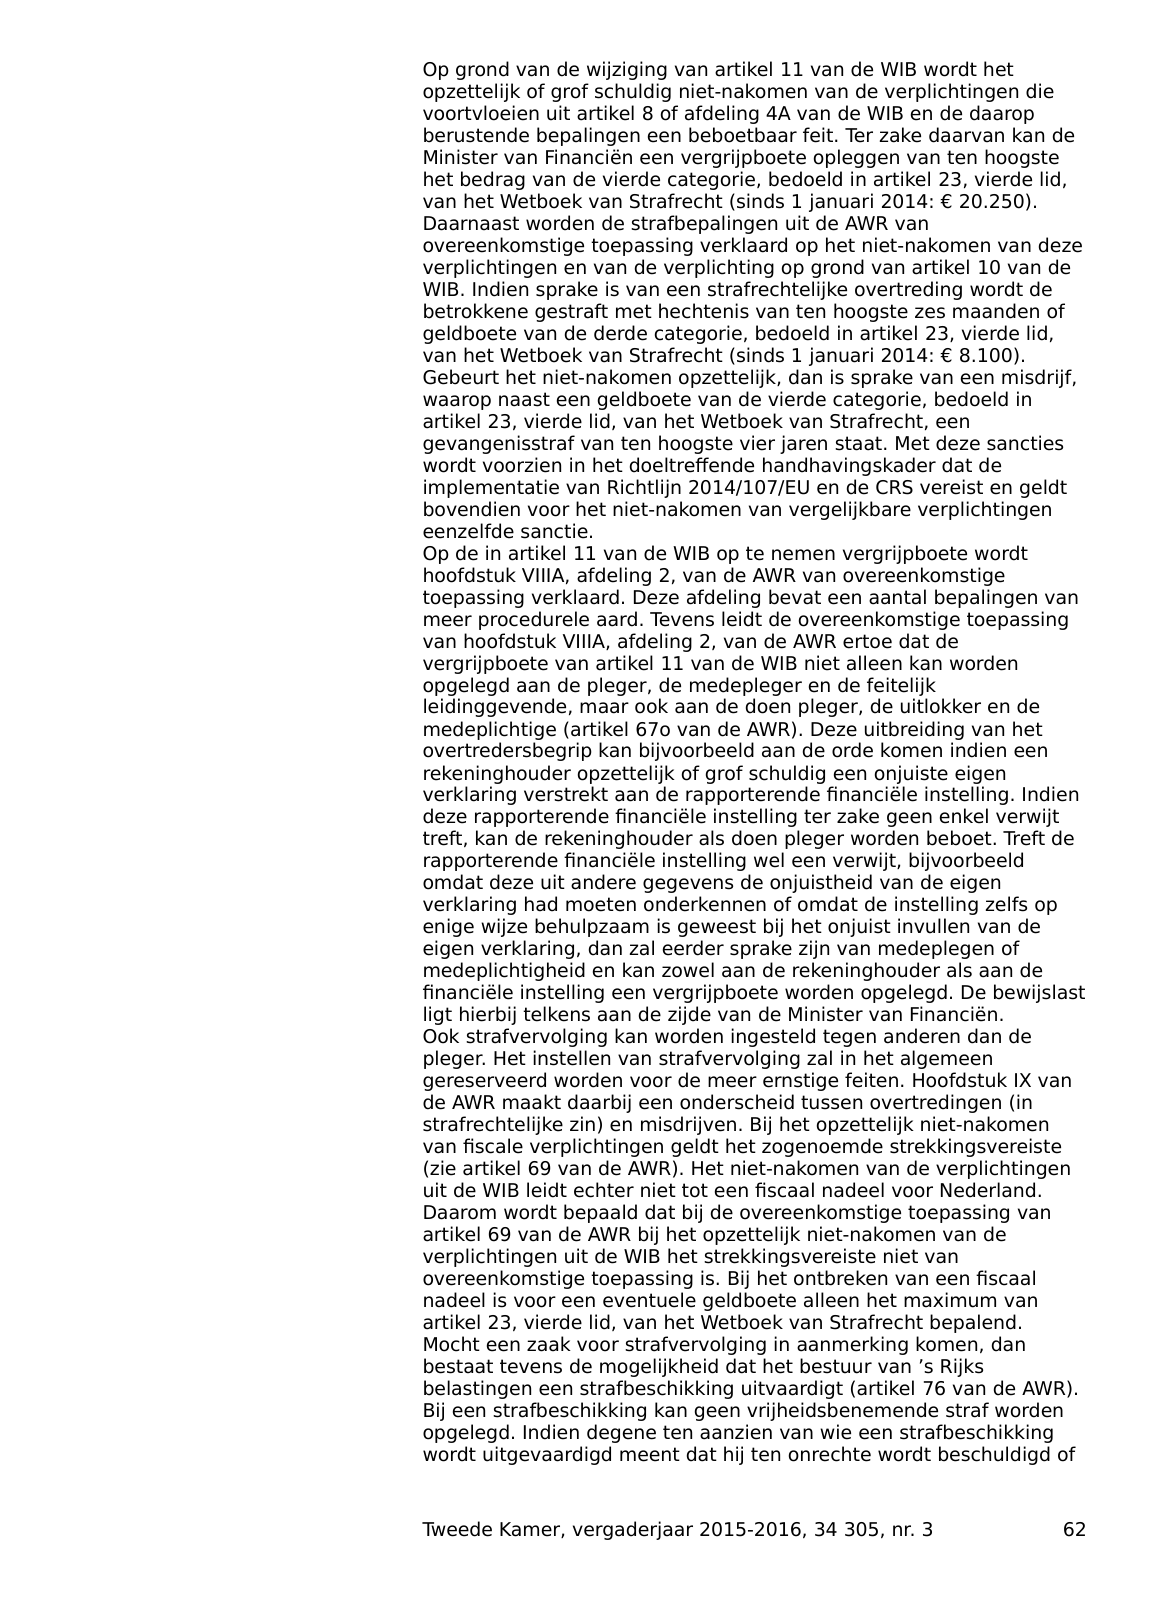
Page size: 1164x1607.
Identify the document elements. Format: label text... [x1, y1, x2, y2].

text Ook strafvervolging kan worden ingesteld tegen anderen dan de pleger. Het instellen van strafvervolging zal in het algemeen gereserveerd worden voor de meer ernstige feiten. Hoofdstuk IX van de AWR maakt daarbij een onderscheid tussen overtredingen (in strafrechtelijke zin) en misdrijven. Bij het opzettelijk niet-nakomen van fiscale verplichtingen geldt het zogenoemde strekkingsvereiste (zie artikel 69 van de AWR). Het niet-nakomen van de verplichtingen uit de WIB leidt echter niet tot een fiscaal nadeel voor Nederland. Daarom wordt bepaald dat bij de overeenkomstige toepassing van artikel 69 van de AWR bij het opzettelijk niet-nakomen van de verplichtingen uit de WIB het strekkingsvereiste niet van overeenkomstige toepassing is. Bij het ontbreken van een fiscaal nadeel is voor een eventuele geldboete alleen het maximum van artikel 23, vierde lid, van het Wetboek van Strafrecht bepalend. Mocht een zaak voor strafvervolging in aanmerking komen, dan bestaat tevens de mogelijkheid dat het bestuur van ’s Rijks belastingen een strafbeschikking uitvaardigt (artikel 76 van de AWR). Bij een strafbeschikking kan geen vrijheidsbenemende straf worden opgelegd. Indien degene ten aanzien van wie een strafbeschikking wordt uitgevaardigd meent dat hij ten onrechte wordt beschuldigd of [422, 1026, 1087, 1466]
text Op de in artikel 11 van de WIB op te nemen vergrijpboete wordt hoofdstuk VIIIA, afdeling 2, van de AWR van overeenkomstige toepassing verklaard. Deze afdeling bevat een aantal bepalingen van meer procedurele aard. Tevens leidt de overeenkomstige toepassing van hoofdstuk VIIIA, afdeling 2, van de AWR ertoe dat de vergrijpboete van artikel 11 van de WIB niet alleen kan worden opgelegd aan de pleger, de medepleger en de feitelijk leidinggevende, maar ook aan de doen pleger, de uitlokker en de medeplichtige (artikel 67o van de AWR). Deze uitbreiding van het overtredersbegrip kan bijvoorbeeld aan de orde komen indien een rekeninghouder opzettelijk of grof schuldig een onjuiste eigen verklaring verstrekt aan de rapporterende financiële instelling. Indien deze rapporterende financiële instelling ter zake geen enkel verwijt treft, kan de rekeninghouder als doen pleger worden beboet. Treft de rapporterende financiële instelling wel een verwijt, bijvoorbeeld omdat deze uit andere gegevens de onjuistheid van de eigen verklaring had moeten onderkennen of omdat de instelling zelfs op enige wijze behulpzaam is geweest bij het onjuist invullen van de eigen verklaring, dan zal eerder sprake zijn van medeplegen of medeplichtigheid en kan zowel aan de rekeninghouder als aan de financiële instelling een vergrijpboete worden opgelegd. De bewijslast ligt hierbij telkens aan de zijde van de Minister van Financiën. [422, 543, 1087, 1026]
text Op grond van de wijziging van artikel 11 van de WIB wordt het opzettelijk of grof schuldig niet-nakomen van de verplichtingen die voortvloeien uit artikel 8 of afdeling 4A van de WIB en de daarop berustende bepalingen een beboetbaar feit. Ter zake daarvan kan de Minister van Financiën een vergrijpboete opleggen van ten hoogste het bedrag van de vierde categorie, bedoeld in artikel 23, vierde lid, van het Wetboek van Strafrecht (sinds 1 januari 2014: € 20.250). Daarnaast worden de strafbepalingen uit de AWR van overeenkomstige toepassing verklaard op het niet-nakomen van deze verplichtingen en van de verplichting op grond van artikel 10 van de WIB. Indien sprake is van een strafrechtelijke overtreding wordt de betrokkene gestraft met hechtenis van ten hoogste zes maanden of geldboete van de derde categorie, bedoeld in artikel 23, vierde lid, van het Wetboek van Strafrecht (sinds 1 januari 2014: € 8.100). Gebeurt het niet-nakomen opzettelijk, dan is sprake van een misdrijf, waarop naast een geldboete van de vierde categorie, bedoeld in artikel 23, vierde lid, van het Wetboek van Strafrecht, een gevangenisstraf van ten hoogste vier jaren staat. Met deze sancties wordt voorzien in het doeltreffende handhavingskader dat de implementatie van Richtlijn 2014/107/EU en de CRS vereist en geldt bovendien voor het niet-nakomen van vergelijkbare verplichtingen eenzelfde sanctie. [422, 59, 1087, 543]
